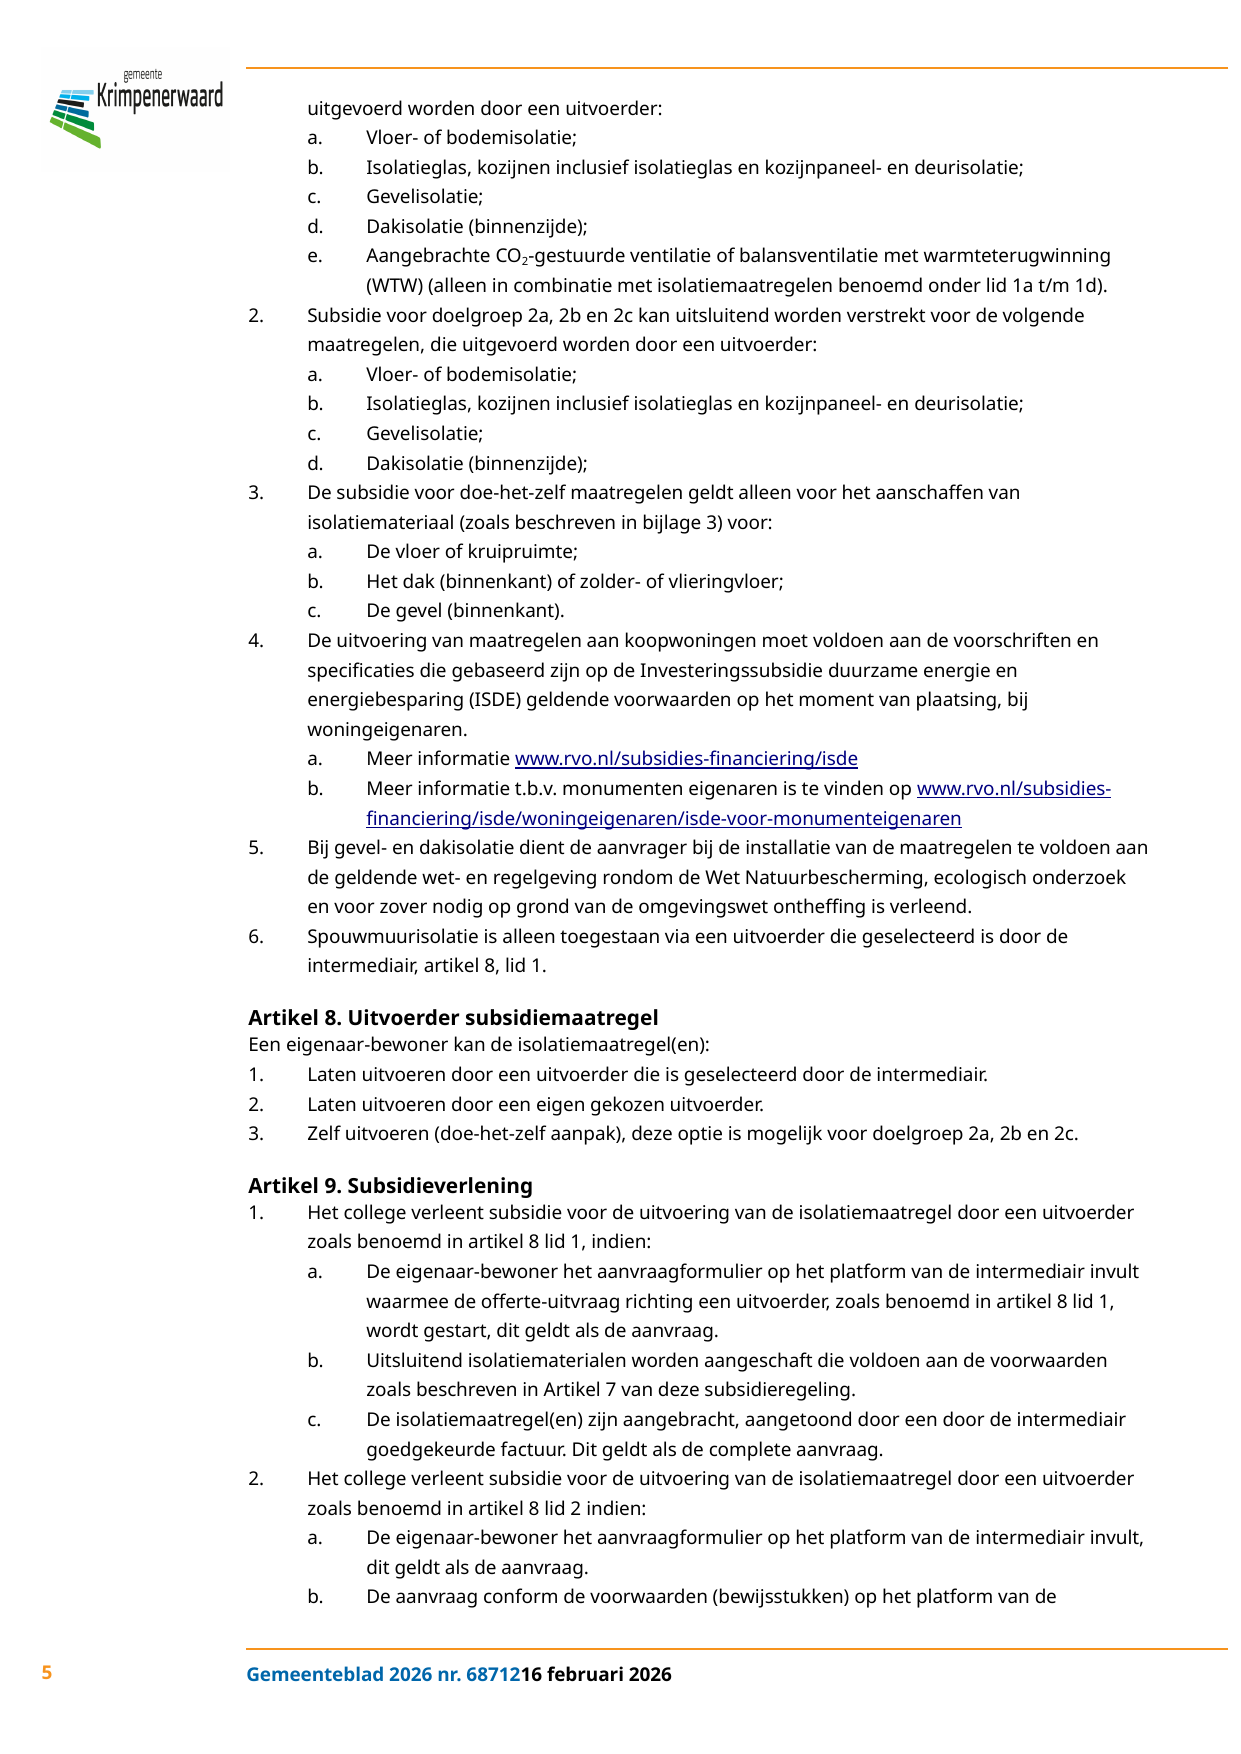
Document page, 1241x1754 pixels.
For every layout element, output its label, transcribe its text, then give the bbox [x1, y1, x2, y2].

text Artikel 8. Uitvoerder subsidiemaatregel [248, 1003, 1152, 1032]
list De uitvoering van maatregelen aan koopwoningen moet voldoen aan de voorschriften en specificaties die gebaseerd zijn op de Investeringssubsidie duurzame energie en energiebesparing (ISDE) geldende voorwaarden op het moment van plaatsing, bij woningeigenaren. [248, 627, 1152, 742]
list De aanvraag conform de voorwaarden (bewijsstukken) op het platform van de [307, 1584, 1152, 1609]
list Meer informatie t.b.v. monumenten eigenaren is te vinden op www.rvo.nl/subsidies-financiering/isde/woningeigenaren/isde-voor-monumenteigenaren [307, 775, 1152, 831]
list Aangebrachte CO2-gestuurde ventilatie of balansventilatie met warmteterugwinning (WTW) (alleen in combinatie met isolatiemaatregelen benoemd onder lid 1a t/m 1d). [307, 243, 1152, 298]
list Gevelisolatie; [307, 420, 1152, 446]
list Gevelisolatie; [307, 183, 1152, 209]
list Subsidie voor doelgroep 2a, 2b en 2c kan uitsluitend worden verstrekt voor de volgende maatregelen, die uitgevoerd worden door een uitvoerder: [248, 302, 1152, 357]
list Spouwmuurisolatie is alleen toegestaan via een uitvoerder die geselecteerd is door de intermediair, artikel 8, lid 1. [248, 923, 1152, 978]
list De gevel (binnenkant). [307, 598, 1152, 623]
picture [41, 47, 231, 172]
list Isolatieglas, kozijnen inclusief isolatieglas en kozijnpaneel- en deurisolatie; [307, 391, 1152, 416]
list Zelf uitvoeren (doe-het-zelf aanpak), deze optie is mogelijk voor doelgroep 2a, 2b en 2c. [248, 1120, 1152, 1146]
text Een eigenaar-bewoner kan de isolatiemaatregel(en): [248, 1032, 1152, 1057]
list Laten uitvoeren door een uitvoerder die is geselecteerd door de intermediair. [248, 1061, 1152, 1087]
list Bij gevel- en dakisolatie dient de aanvrager bij de installatie van de maatregelen te voldoen aan de geldende wet- en regelgeving rondom de Wet Natuurbescherming, ecologisch onderzoek en voor zover nodig op grond van de omgevingswet ontheffing is verleend. [248, 834, 1152, 919]
list Vloer- of bodemisolatie; [307, 124, 1152, 150]
list Dakisolatie (binnenzijde); [307, 213, 1152, 239]
list Meer informatie www.rvo.nl/subsidies-financiering/isde [307, 746, 1152, 771]
list De eigenaar-bewoner het aanvraagformulier op het platform van de intermediair invult, dit geldt als de aanvraag. [307, 1524, 1152, 1580]
list Vloer- of bodemisolatie; [307, 361, 1152, 387]
list Laten uitvoeren door een eigen gekozen uitvoerder. [248, 1091, 1152, 1116]
list De isolatiemaatregel(en) zijn aangebracht, aangetoond door een door de intermediair goedgekeurde factuur. Dit geldt als de complete aanvraag. [307, 1406, 1152, 1462]
list Uitsluitend isolatiematerialen worden aangeschaft die voldoen aan de voorwaarden zoals beschreven in Artikel 7 van deze subsidieregeling. [307, 1347, 1152, 1402]
list De vloer of kruipruimte; [307, 538, 1152, 564]
list Dakisolatie (binnenzijde); [307, 450, 1152, 476]
list De eigenaar-bewoner het aanvraagformulier op het platform van de intermediair invult waarmee de offerte-uitvraag richting een uitvoerder, zoals benoemd in artikel 8 lid 1, wordt gestart, dit geldt als de aanvraag. [307, 1258, 1152, 1343]
list Het college verleent subsidie voor de uitvoering van de isolatiemaatregel door een uitvoerder zoals benoemd in artikel 8 lid 1, indien: [248, 1199, 1152, 1254]
list De subsidie voor doe-het-zelf maatregelen geldt alleen voor het aanschaffen van isolatiemateriaal (zoals beschreven in bijlage 3) voor: [248, 479, 1152, 535]
list Isolatieglas, kozijnen inclusief isolatieglas en kozijnpaneel- en deurisolatie; [307, 154, 1152, 180]
text Artikel 9. Subsidieverlening [248, 1171, 1152, 1199]
list Het college verleent subsidie voor de uitvoering van de isolatiemaatregel door een uitvoerder zoals benoemd in artikel 8 lid 2 indien: [248, 1465, 1152, 1521]
list uitgevoerd worden door een uitvoerder: [248, 95, 1152, 121]
list Het dak (binnenkant) of zolder- of vlieringvloer; [307, 568, 1152, 594]
